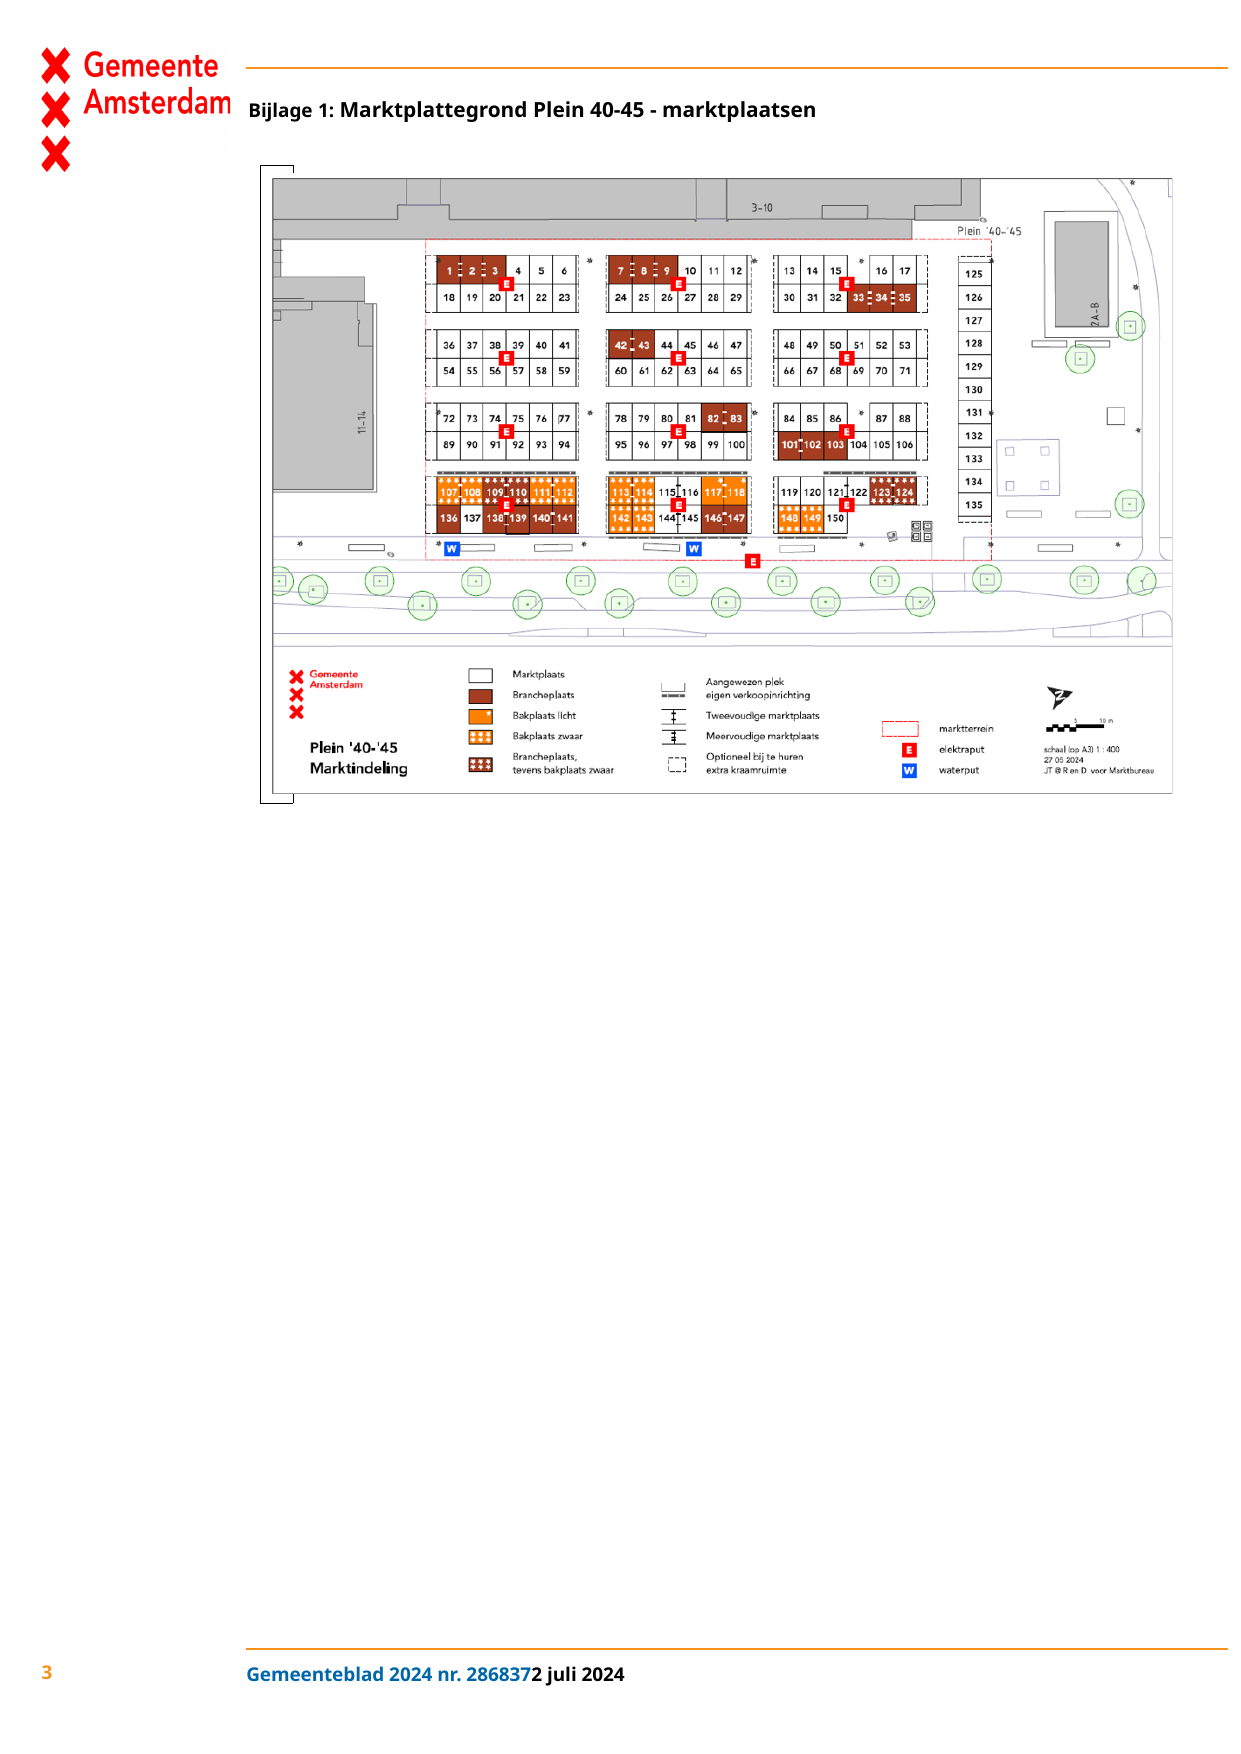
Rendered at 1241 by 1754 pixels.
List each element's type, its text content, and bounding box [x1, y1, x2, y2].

picture [268, 173, 1173, 794]
picture [41, 47, 231, 172]
text Bijlage 1: Marktplattegrond Plein 40-45 - marktplaatsen [248, 95, 1152, 123]
